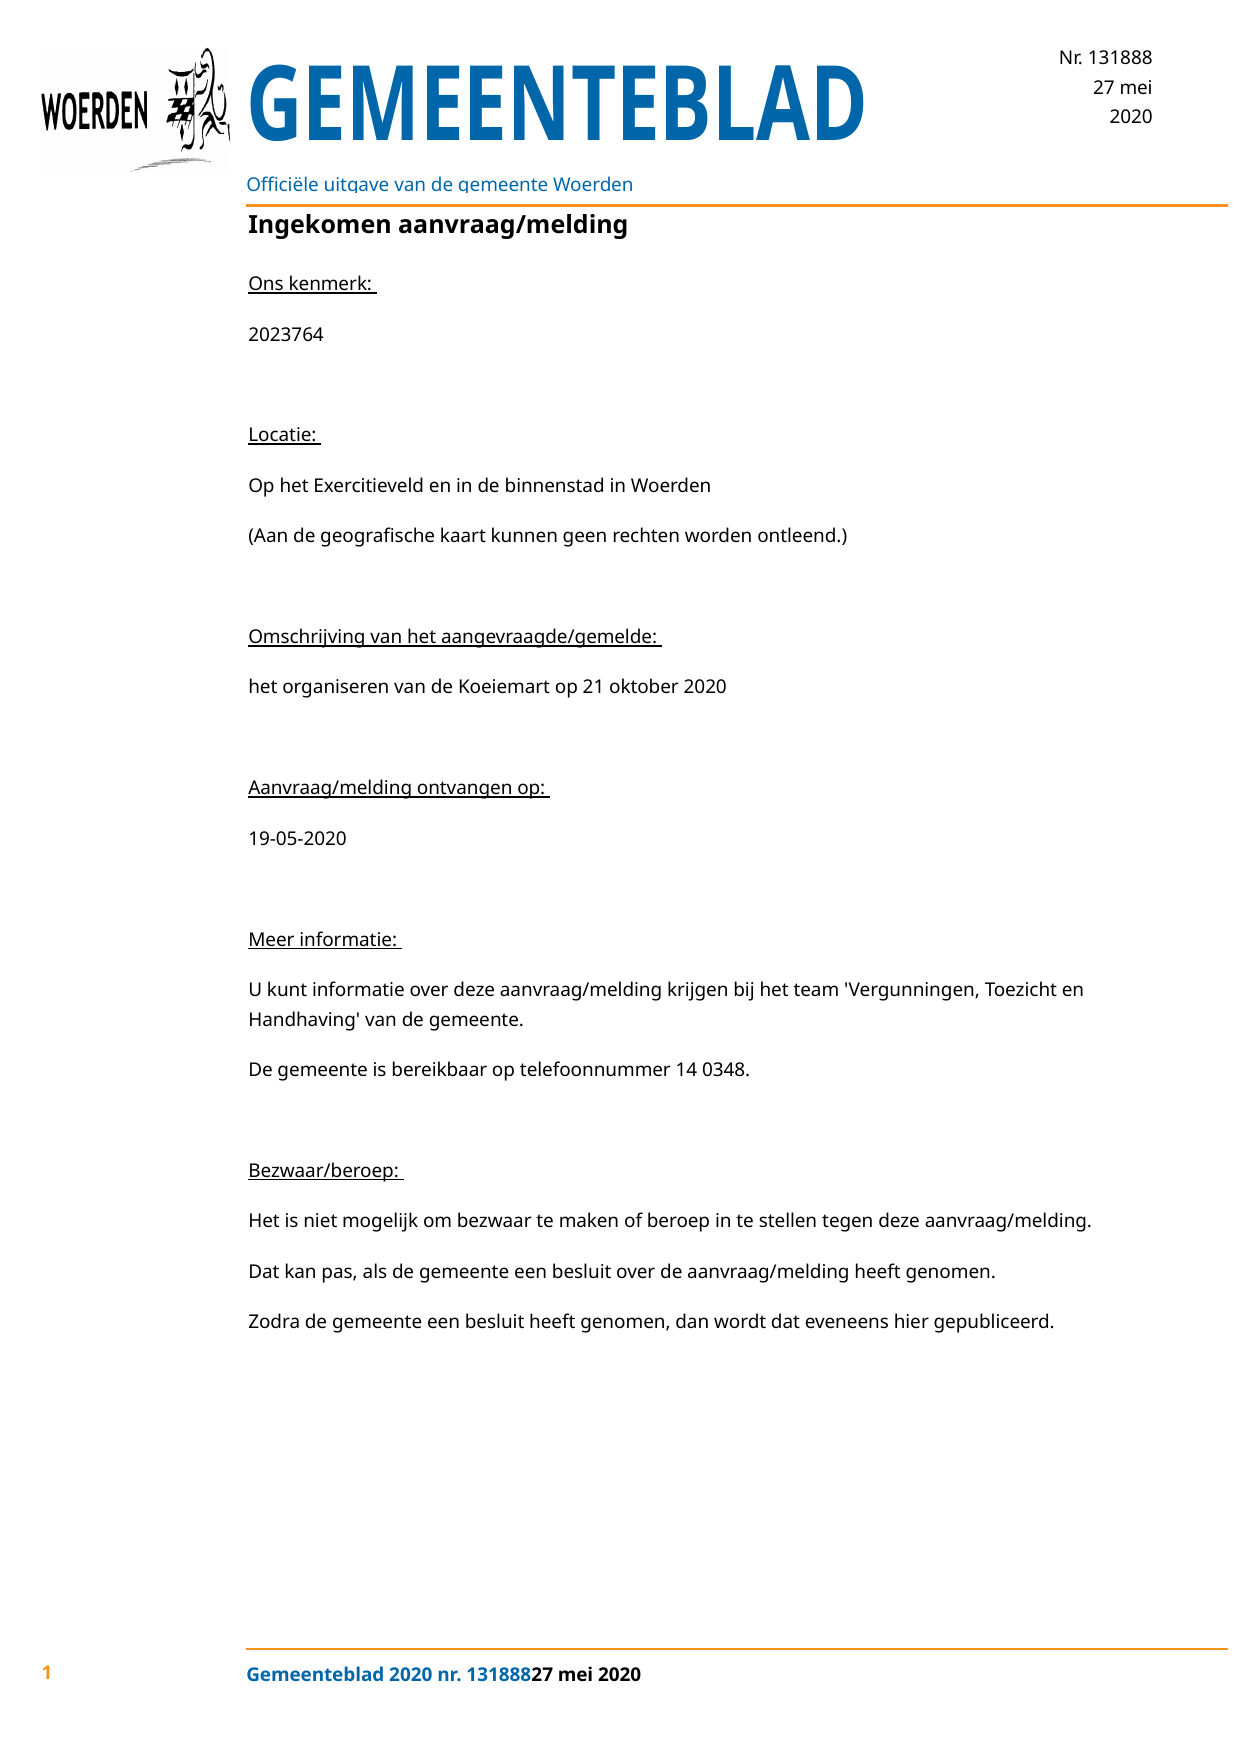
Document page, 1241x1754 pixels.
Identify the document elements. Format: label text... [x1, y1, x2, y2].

text Ingekomen aanvraag/melding [248, 207, 1152, 241]
text Omschrijving van het aangevraagde/gemelde: [248, 623, 1152, 649]
text Het is niet mogelijk om bezwaar te maken of beroep in te stellen tegen deze aanvraag/melding. [248, 1207, 1152, 1233]
text (Aan de geografische kaart kunnen geen rechten worden ontleend.) [248, 522, 1152, 548]
text Zodra de gemeente een besluit heeft genomen, dan wordt dat eveneens hier gepubliceerd. [248, 1308, 1152, 1334]
picture [41, 47, 231, 172]
text Bezwaar/beroep: [248, 1157, 1152, 1183]
text 2023764 [248, 321, 1152, 346]
text Meer informatie: [248, 926, 1152, 951]
text De gemeente is bereikbaar op telefoonnummer 14 0348. [248, 1056, 1152, 1082]
text Op het Exercitieveld en in de binnenstad in Woerden [248, 472, 1152, 498]
text Ons kenmerk: [248, 270, 1152, 296]
text Dat kan pas, als de gemeente een besluit over de aanvraag/melding heeft genomen. [248, 1258, 1152, 1283]
text Locatie: [248, 422, 1152, 447]
text Aanvraag/melding ontvangen op: [248, 774, 1152, 800]
text U kunt informatie over deze aanvraag/melding krijgen bij het team 'Vergunningen, Toezicht en Handhaving' van de gemeente. [248, 976, 1152, 1031]
text het organiseren van de Koeiemart op 21 oktober 2020 [248, 674, 1152, 699]
text 19-05-2020 [248, 825, 1152, 851]
